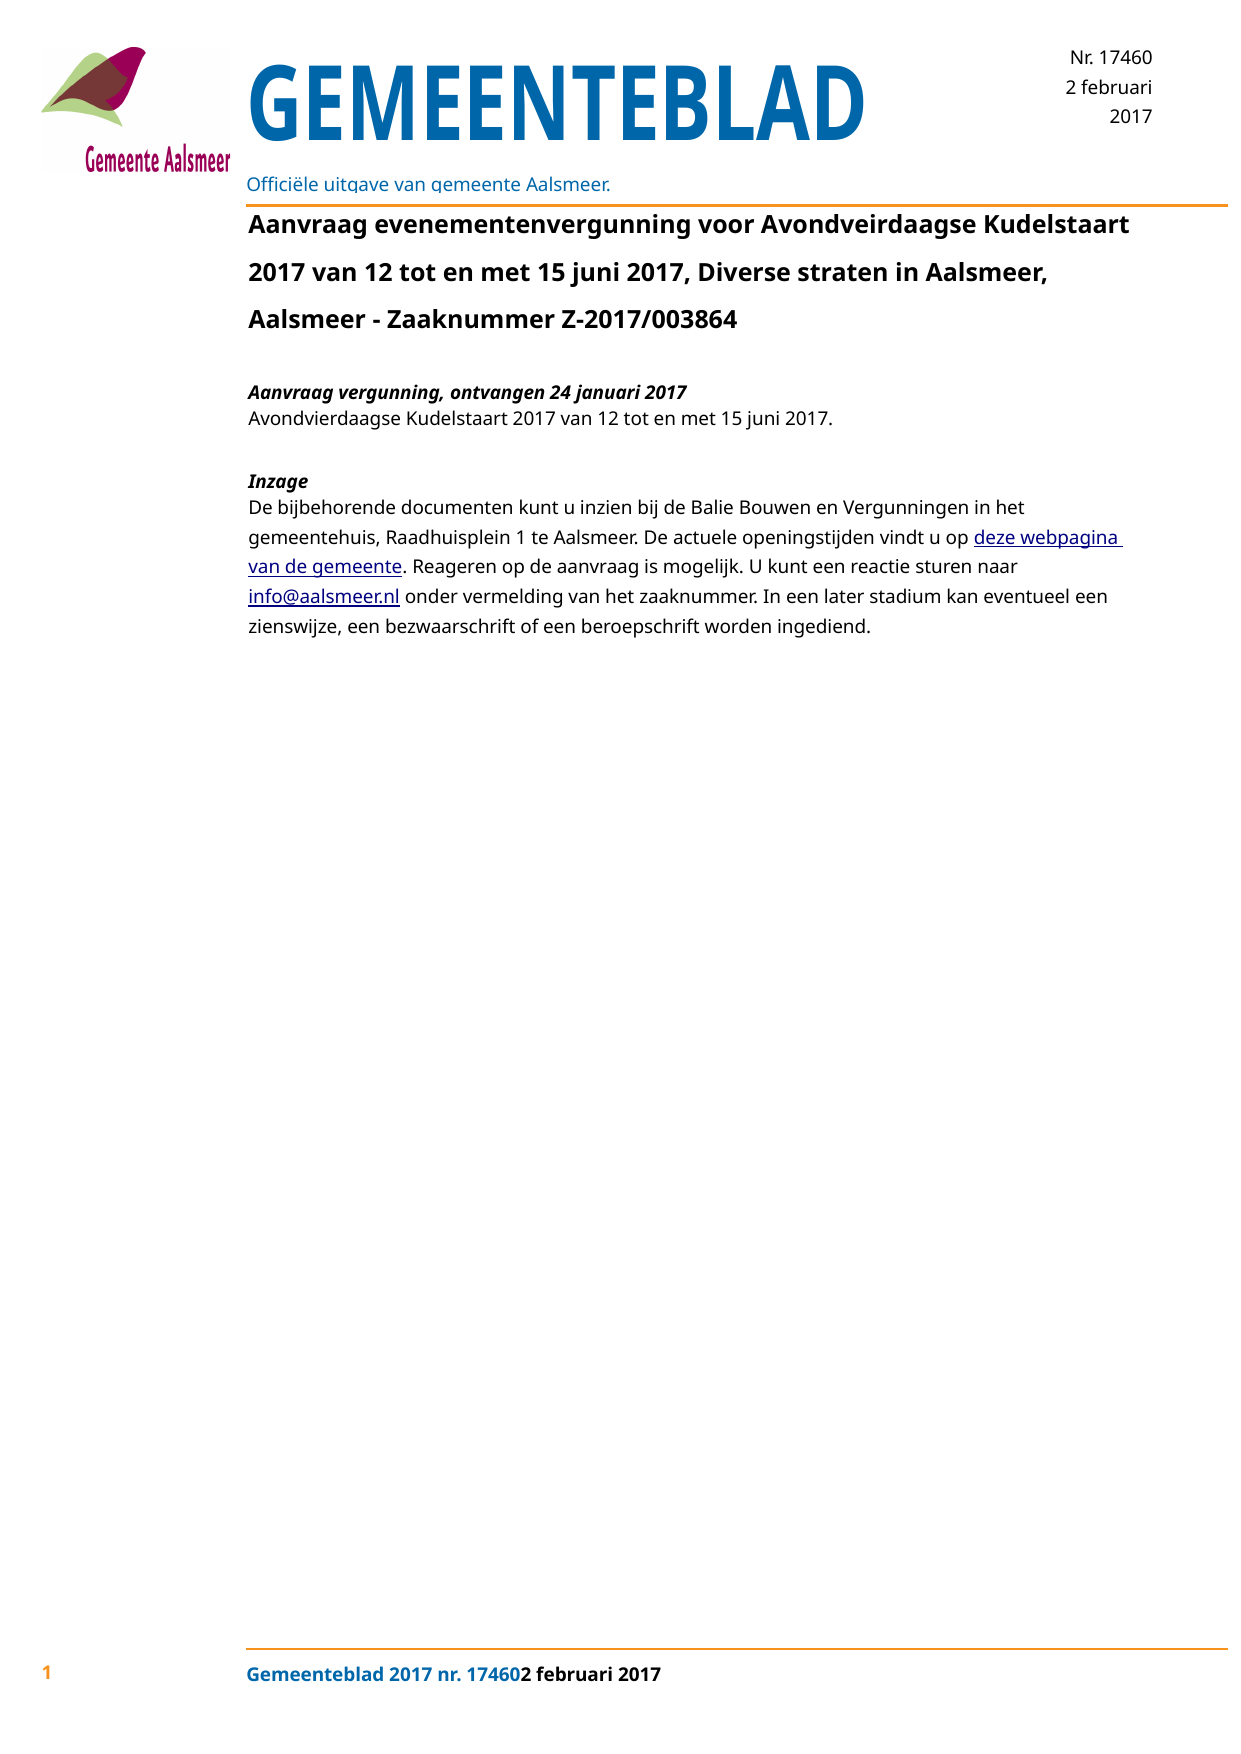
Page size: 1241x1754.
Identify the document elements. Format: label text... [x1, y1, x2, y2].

text Aanvraag vergunning, ontvangen 24 januari 2017 [248, 379, 1152, 405]
text ​ [248, 663, 1152, 689]
text Aanvraag evenementenvergunning voor Avondveirdaagse Kudelstaart 2017 van 12 tot en met 15 juni 2017, Diverse straten in Aalsmeer, Aalsmeer - Zaaknummer Z-2017/003864 [248, 207, 1152, 336]
text Inzage [248, 469, 1152, 494]
text Avondvierdaagse Kudelstaart 2017 van 12 tot en met 15 juni 2017. [248, 405, 1152, 431]
text De bijbehorende documenten kunt u inzien bij de Balie Bouwen en Vergunningen in het gemeentehuis, Raadhuisplein 1 te Aalsmeer. De actuele openingstijden vindt u op deze webpagina van de gemeente. Reageren op de aanvraag is mogelijk. U kunt een reactie sturen naar info@aalsmeer.nl onder vermelding van het zaaknummer. In een later stadium kan eventueel een zienswijze, een bezwaarschrift of een beroepschrift worden ingediend. [248, 494, 1152, 638]
picture [41, 47, 231, 172]
